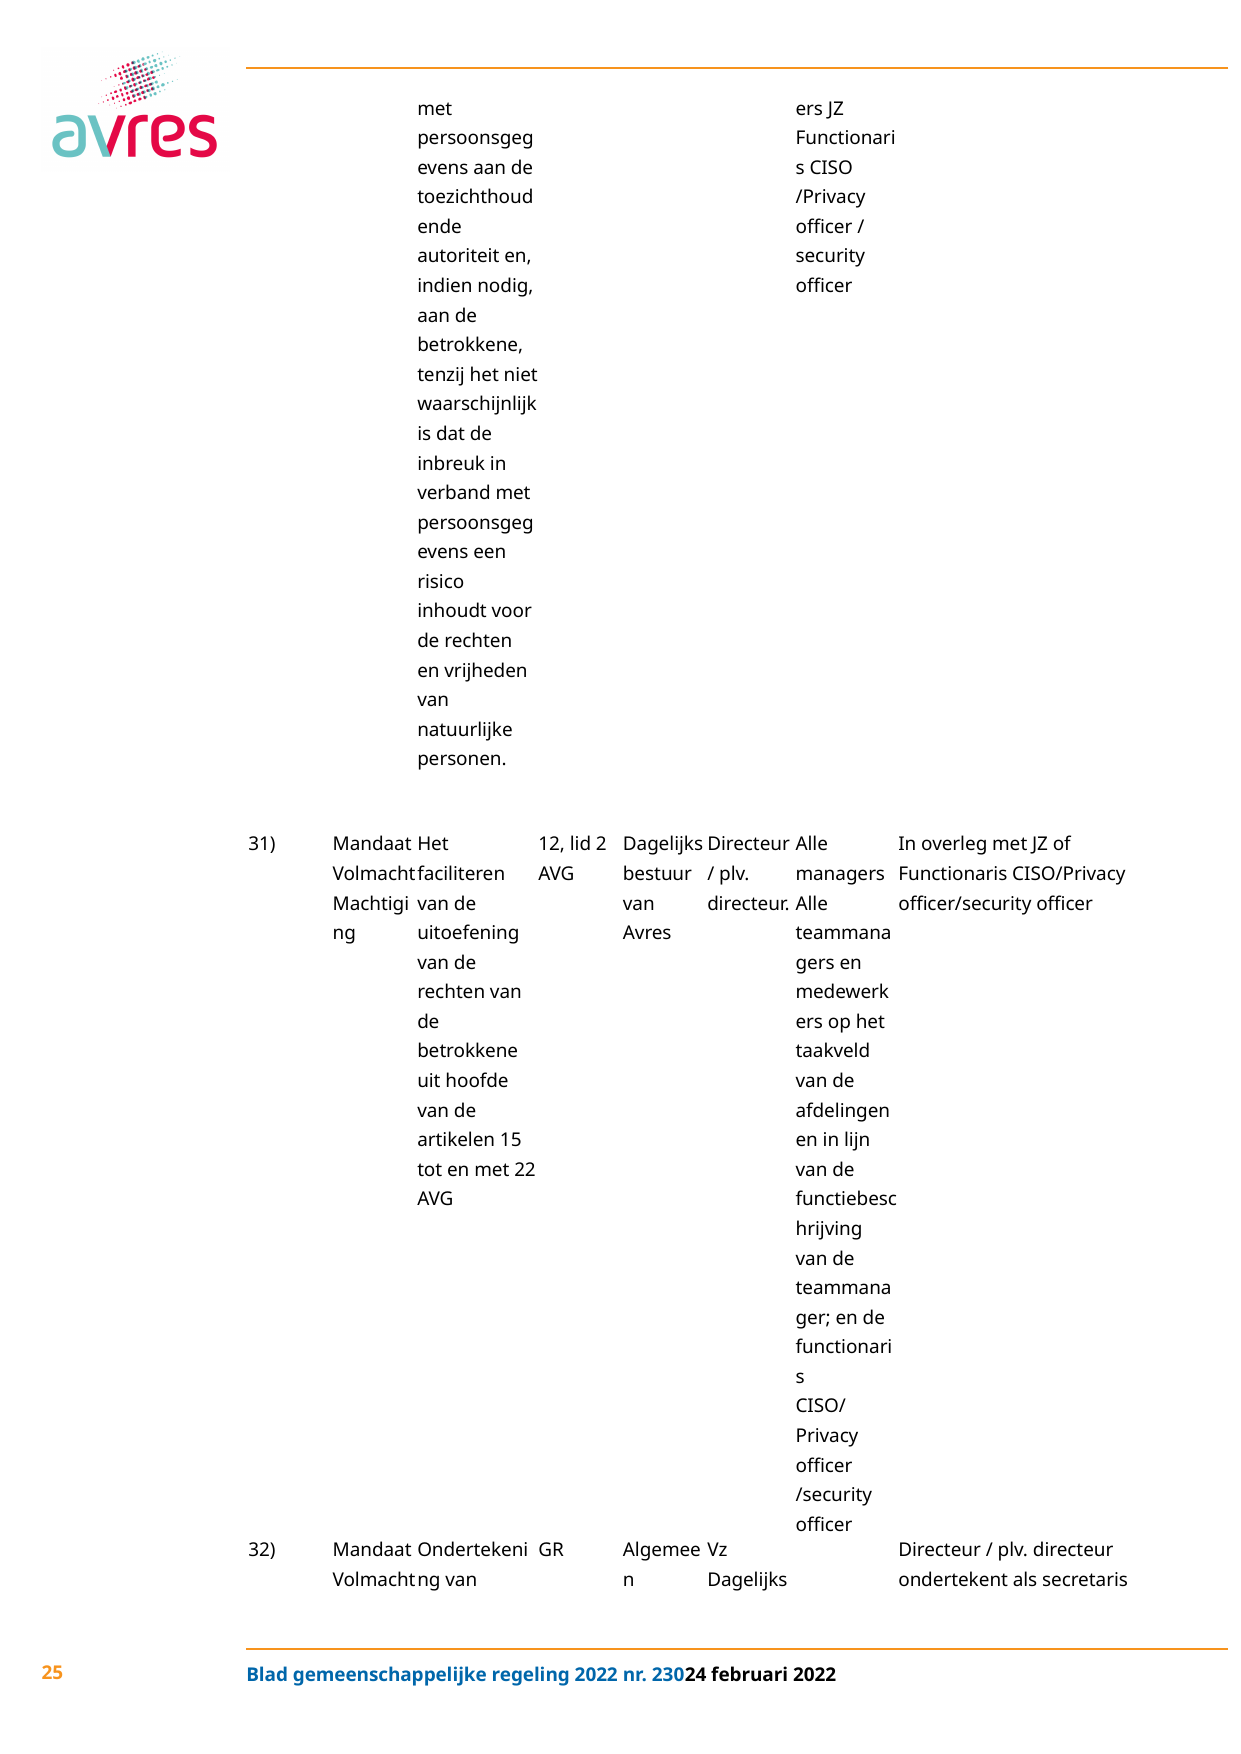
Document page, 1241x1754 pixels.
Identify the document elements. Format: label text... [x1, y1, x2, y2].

table_cell 32) [248, 1537, 332, 1592]
table_cell [248, 95, 332, 831]
table_cell GR [538, 1537, 623, 1592]
table_cell met persoonsgegevens aan de toezichthoudende autoriteit en, indien nodig, aan de betrokkene, tenzij het niet waarschijnlijk is dat de inbreuk in verband met persoonsgegevens een risico inhoudt voor de rechten en vrijheden van natuurlijke personen. [417, 95, 538, 831]
table_cell Vz Dagelijks [707, 1537, 795, 1592]
picture [41, 47, 231, 172]
table_cell Ondertekening van [417, 1537, 538, 1592]
table_cell [333, 95, 417, 831]
table_cell 31) [248, 831, 332, 1537]
table_cell [623, 95, 707, 831]
table_cell Directeur / plv. directeur ondertekent als secretaris [898, 1537, 1152, 1592]
table_cell Mandaat Volmacht Machtiging [333, 831, 417, 1537]
table_cell [538, 95, 623, 831]
table_cell Alle managers Alle teammanagers en medewerkers op het taakveld van de afdelingen en in lijn van de functiebeschrijving van de teammanager; en de functionaris CISO/Privacy officer /security officer [795, 831, 898, 1537]
table_cell Dagelijks bestuur van Avres [623, 831, 707, 1537]
table_cell 12, lid 2 AVG [538, 831, 623, 1537]
table_cell [795, 1537, 898, 1592]
table_cell Mandaat Volmacht [333, 1537, 417, 1592]
table_cell Directeur / plv. directeur. [707, 831, 795, 1537]
table_cell Algemeen [623, 1537, 707, 1592]
table_cell Het faciliteren van de uitoefening van de rechten van de betrokkene uit hoofde van de artikelen 15 tot en met 22 AVG [417, 831, 538, 1537]
table_cell [898, 95, 1152, 831]
table_cell In overleg met JZ of Functionaris CISO/Privacy officer/security officer [898, 831, 1152, 1537]
table_cell [707, 95, 795, 831]
table_cell ers JZ Functionaris CISO /Privacy officer / security officer [795, 95, 898, 831]
